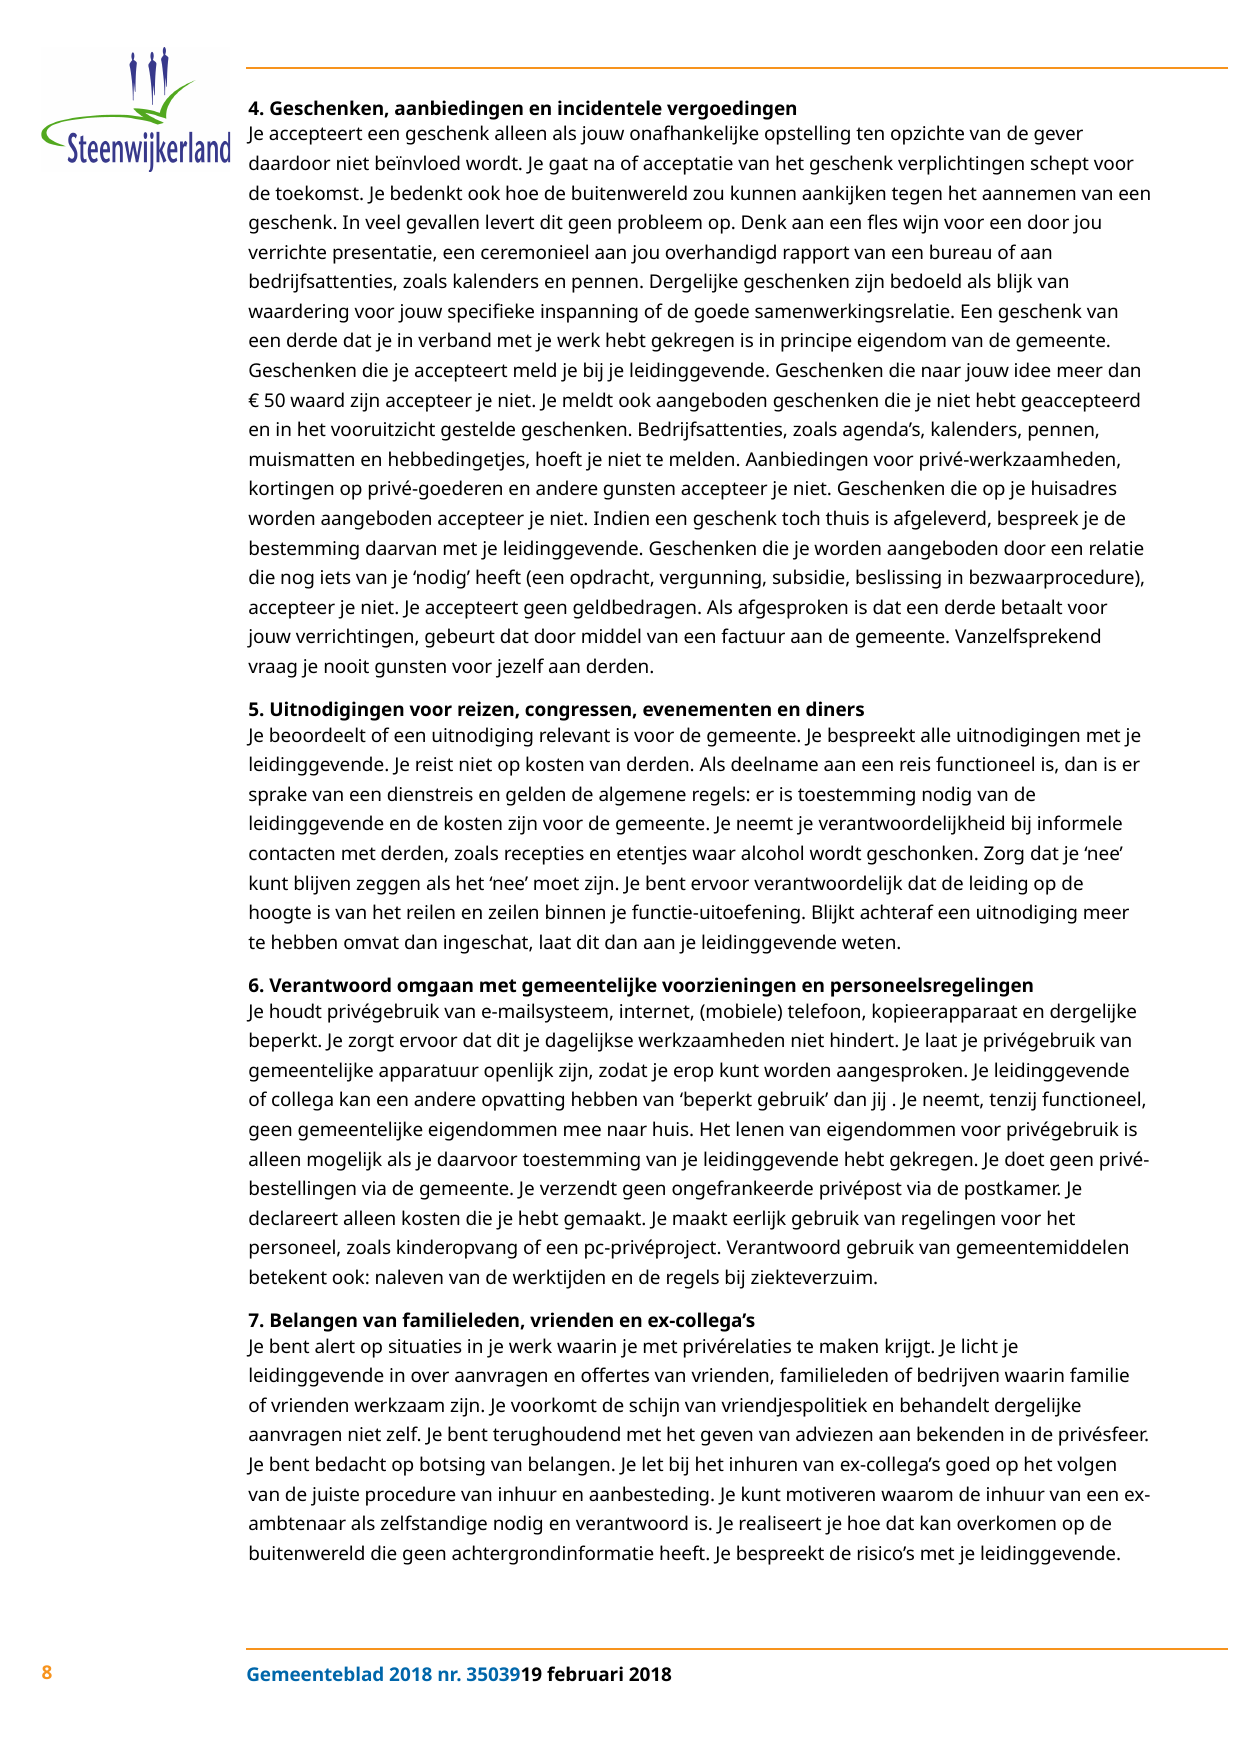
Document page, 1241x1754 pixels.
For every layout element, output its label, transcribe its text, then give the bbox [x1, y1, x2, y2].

text Je houdt privégebruik van e-mailsysteem, internet, (mobiele) telefoon, kopieerapparaat en dergelijke beperkt. Je zorgt ervoor dat dit je dagelijkse werkzaamheden niet hindert. Je laat je privégebruik van gemeentelijke apparatuur openlijk zijn, zodat je erop kunt worden aangesproken. Je leidinggevende of collega kan een andere opvatting hebben van ‘beperkt gebruik’ dan jij . Je neemt, tenzij functioneel, geen gemeentelijke eigendommen mee naar huis. Het lenen van eigendommen voor privégebruik is alleen mogelijk als je daarvoor toestemming van je leidinggevende hebt gekregen. Je doet geen privé-bestellingen via de gemeente. Je verzendt geen ongefrankeerde privépost via de postkamer. Je declareert alleen kosten die je hebt gemaakt. Je maakt eerlijk gebruik van regelingen voor het personeel, zoals kinderopvang of een pc-privéproject. Verantwoord gebruik van gemeentemiddelen betekent ook: naleven van de werktijden en de regels bij ziekteverzuim. [248, 998, 1152, 1290]
text 4. Geschenken, aanbiedingen en incidentele vergoedingen [248, 95, 1152, 121]
text 7. Belangen van familieleden, vrienden en ex-collega’s [248, 1307, 1152, 1333]
text 5. Uitnodigingen voor reizen, congressen, evenementen en diners [248, 696, 1152, 722]
text Je bent alert op situaties in je werk waarin je met privérelaties te maken krijgt. Je licht je leidinggevende in over aanvragen en offertes van vrienden, familieleden of bedrijven waarin familie of vrienden werkzaam zijn. Je voorkomt de schijn van vriendjespolitiek en behandelt dergelijke aanvragen niet zelf. Je bent terughoudend met het geven van adviezen aan bekenden in de privésfeer. Je bent bedacht op botsing van belangen. Je let bij het inhuren van ex-collega’s goed op het volgen van de juiste procedure van inhuur en aanbesteding. Je kunt motiveren waarom de inhuur van een ex-ambtenaar als zelfstandige nodig en verantwoord is. Je realiseert je hoe dat kan overkomen op de buitenwereld die geen achtergrondinformatie heeft. Je bespreekt de risico’s met je leidinggevende. [248, 1333, 1152, 1566]
text 6. Verantwoord omgaan met gemeentelijke voorzieningen en personeelsregelingen [248, 972, 1152, 998]
text Je beoordeelt of een uitnodiging relevant is voor de gemeente. Je bespreekt alle uitnodigingen met je leidinggevende. Je reist niet op kosten van derden. Als deelname aan een reis functioneel is, dan is er sprake van een dienstreis en gelden de algemene regels: er is toestemming nodig van de leidinggevende en de kosten zijn voor de gemeente. Je neemt je verantwoordelijkheid bij informele contacten met derden, zoals recepties en etentjes waar alcohol wordt geschonken. Zorg dat je ‘nee’ kunt blijven zeggen als het ‘nee’ moet zijn. Je bent ervoor verantwoordelijk dat de leiding op de hoogte is van het reilen en zeilen binnen je functie-uitoefening. Blijkt achteraf een uitnodiging meer te hebben omvat dan ingeschat, laat dit dan aan je leidinggevende weten. [248, 722, 1152, 955]
picture [41, 47, 231, 172]
text Je accepteert een geschenk alleen als jouw onafhankelijke opstelling ten opzichte van de gever daardoor niet beïnvloed wordt. Je gaat na of acceptatie van het geschenk verplichtingen schept voor de toekomst. Je bedenkt ook hoe de buitenwereld zou kunnen aankijken tegen het aannemen van een geschenk. In veel gevallen levert dit geen probleem op. Denk aan een fles wijn voor een door jou verrichte presentatie, een ceremonieel aan jou overhandigd rapport van een bureau of aan bedrijfsattenties, zoals kalenders en pennen. Dergelijke geschenken zijn bedoeld als blijk van waardering voor jouw specifieke inspanning of de goede samenwerkingsrelatie. Een geschenk van een derde dat je in verband met je werk hebt gekregen is in principe eigendom van de gemeente. Geschenken die je accepteert meld je bij je leidinggevende. Geschenken die naar jouw idee meer dan € 50 waard zijn accepteer je niet. Je meldt ook aangeboden geschenken die je niet hebt geaccepteerd en in het vooruitzicht gestelde geschenken. Bedrijfsattenties, zoals agenda’s, kalenders, pennen, muismatten en hebbedingetjes, hoeft je niet te melden. Aanbiedingen voor privé-werkzaamheden, kortingen op privé-goederen en andere gunsten accepteer je niet. Geschenken die op je huisadres worden aangeboden accepteer je niet. Indien een geschenk toch thuis is afgeleverd, bespreek je de bestemming daarvan met je leidinggevende. Geschenken die je worden aangeboden door een relatie die nog iets van je ‘nodig’ heeft (een opdracht, vergunning, subsidie, beslissing in bezwaarprocedure), accepteer je niet. Je accepteert geen geldbedragen. Als afgesproken is dat een derde betaalt voor jouw verrichtingen, gebeurt dat door middel van een factuur aan de gemeente. Vanzelfsprekend vraag je nooit gunsten voor jezelf aan derden. [248, 121, 1152, 679]
